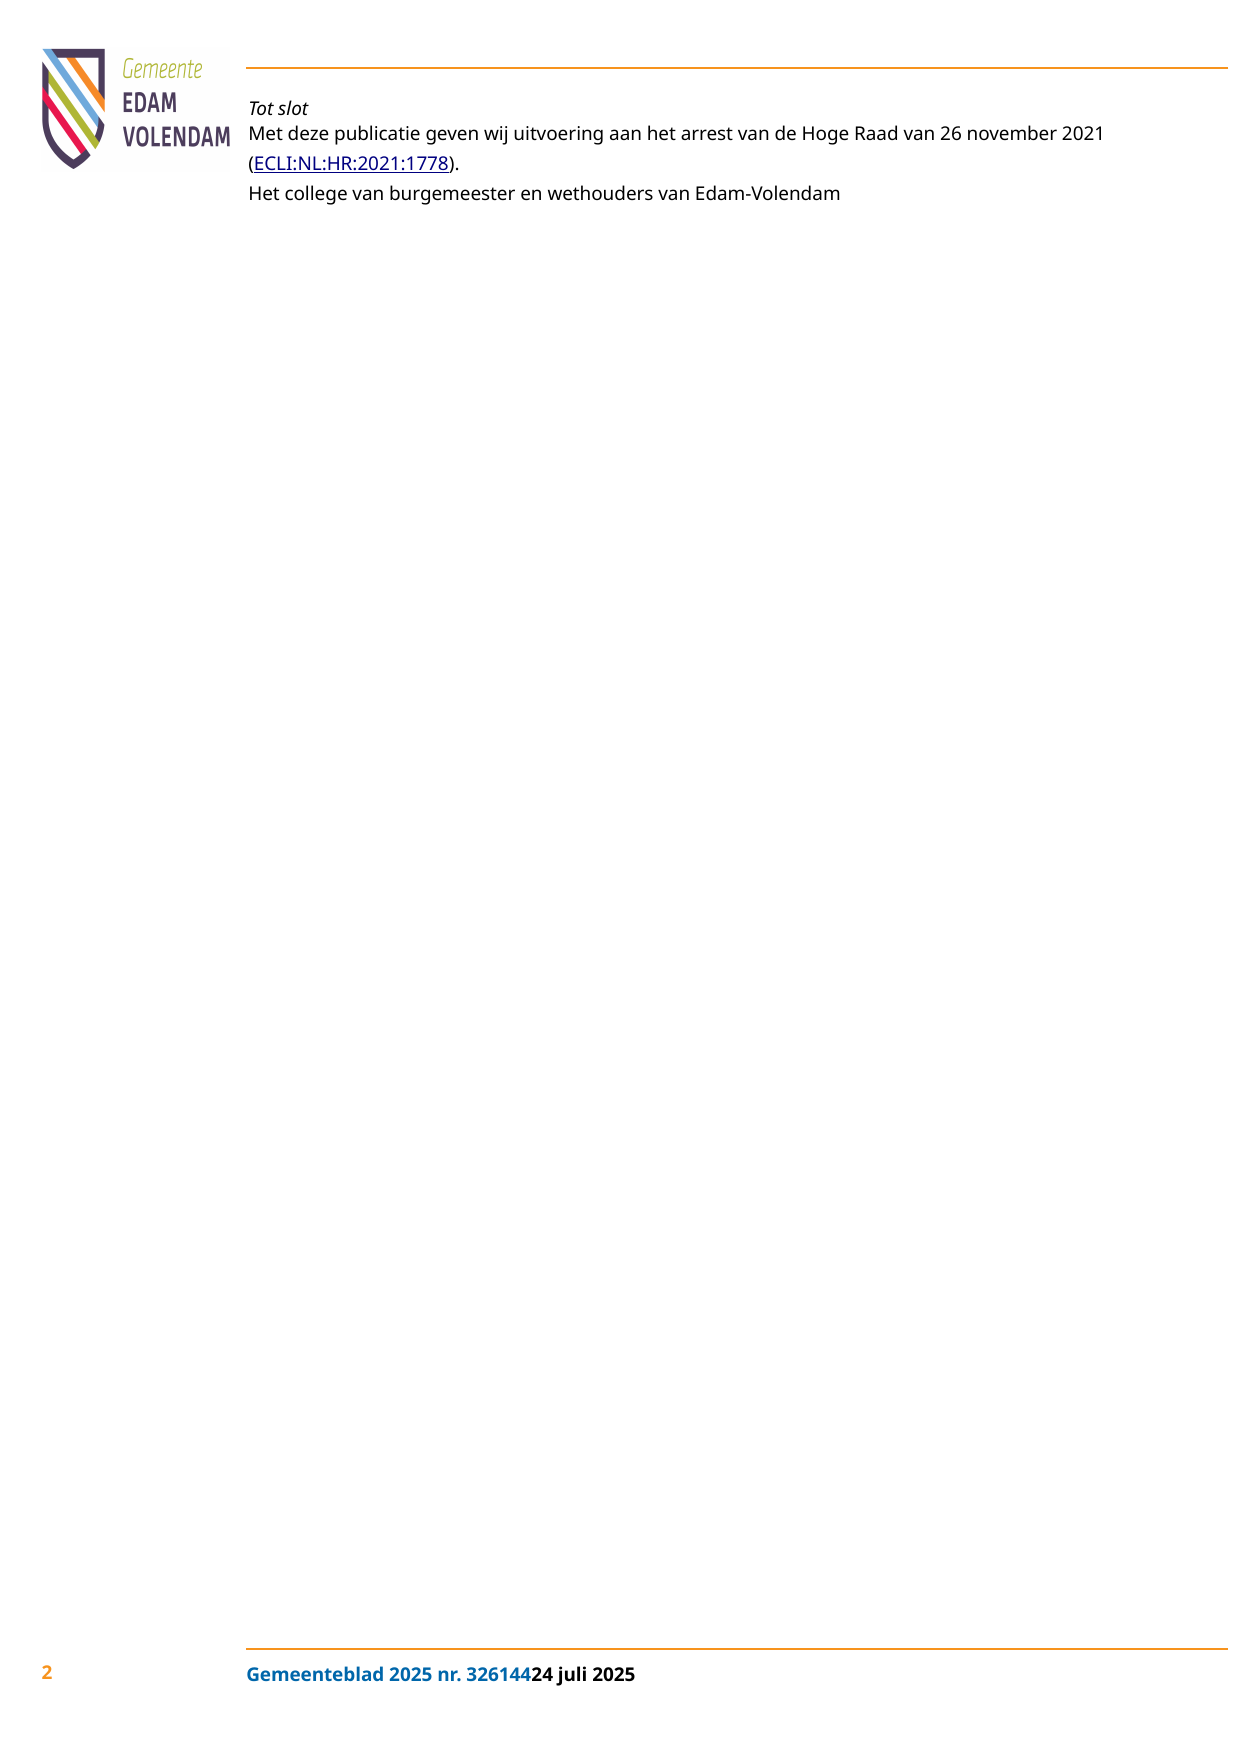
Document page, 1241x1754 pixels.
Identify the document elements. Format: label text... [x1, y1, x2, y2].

picture [41, 47, 231, 172]
text Tot slot [248, 95, 1152, 121]
text Met deze publicatie geven wij uitvoering aan het arrest van de Hoge Raad van 26 november 2021 (ECLI:NL:HR:2021:1778). [248, 121, 1152, 176]
text Het college van burgemeester en wethouders van Edam-Volendam [248, 180, 1152, 205]
